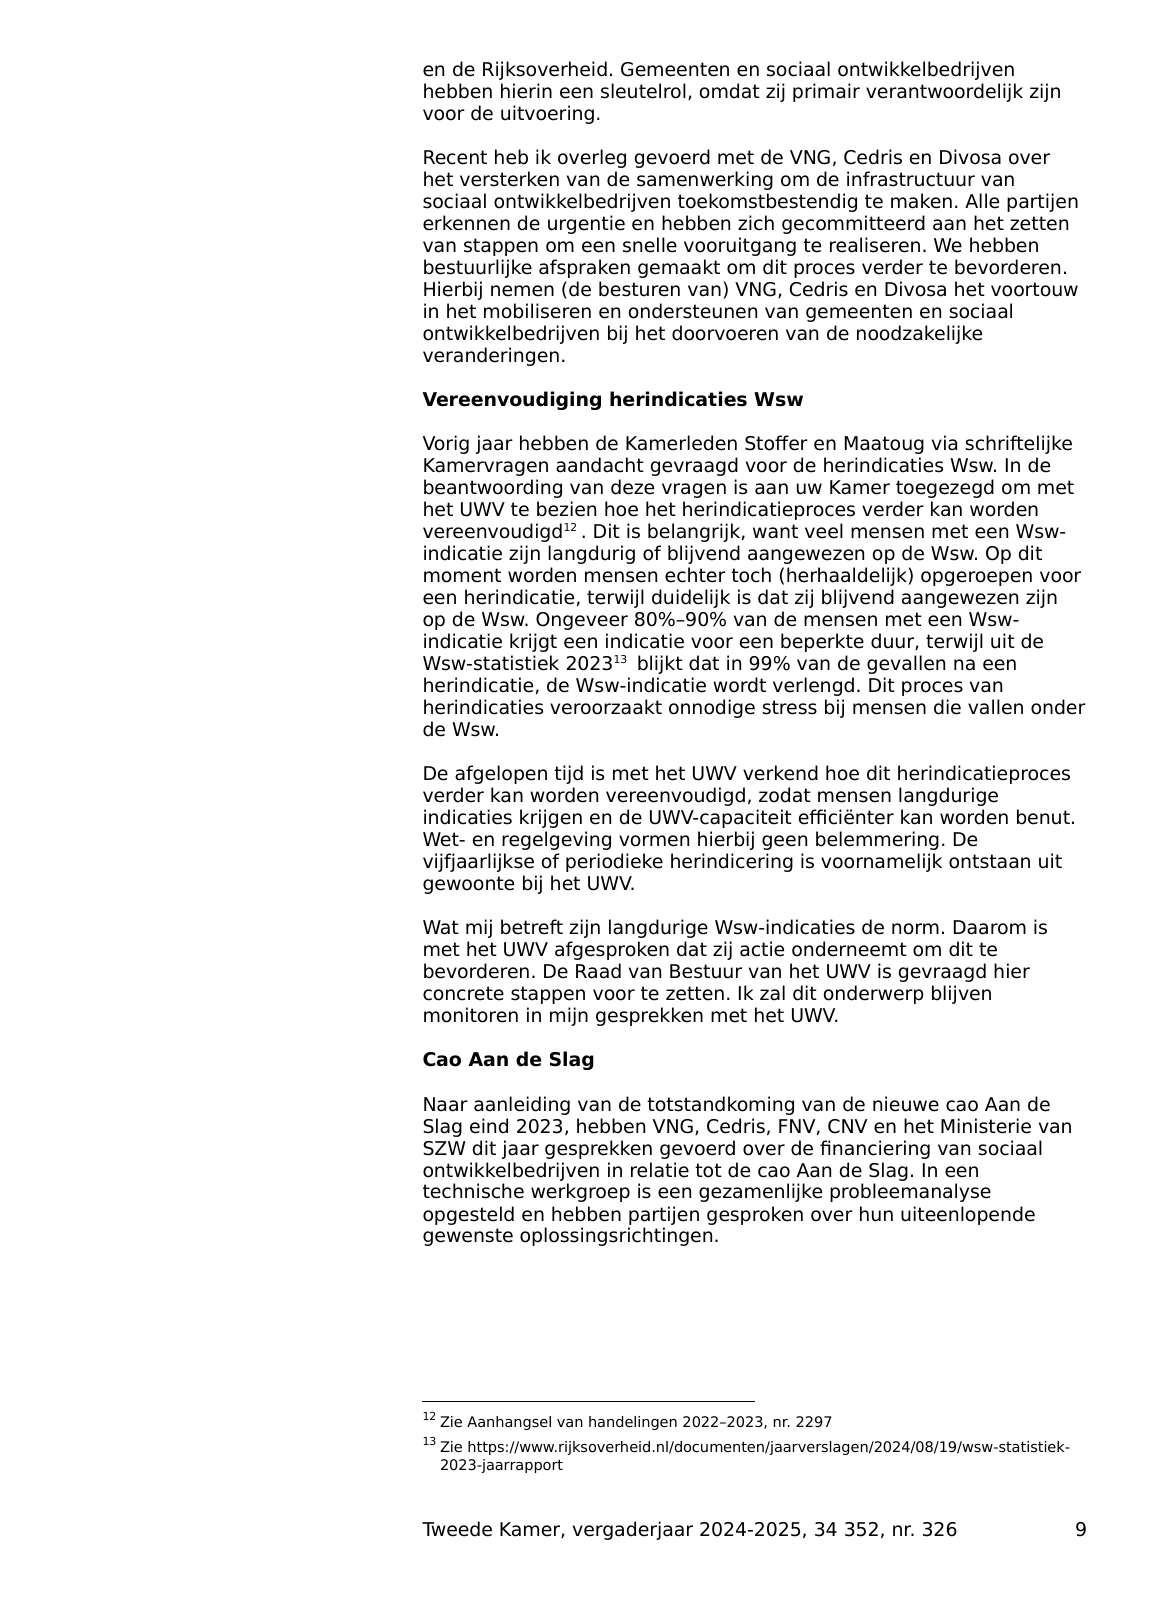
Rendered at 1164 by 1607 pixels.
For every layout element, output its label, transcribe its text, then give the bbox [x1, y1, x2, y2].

text Wat mij betreft zijn langdurige Wsw-indicaties de norm. Daarom is met het UWV afgesproken dat zij actie onderneemt om dit te bevorderen. De Raad van Bestuur van het UWV is gevraagd hier concrete stappen voor te zetten. Ik zal dit onderwerp blijven monitoren in mijn gesprekken met het UWV. [422, 917, 1087, 1027]
text en de Rijksoverheid. Gemeenten en sociaal ontwikkelbedrijven hebben hierin een sleutelrol, omdat zij primair verantwoordelijk zijn voor de uitvoering. [422, 59, 1087, 125]
text Vorig jaar hebben de Kamerleden Stoffer en Maatoug via schriftelijke Kamervragen aandacht gevraagd voor de herindicaties Wsw. In de beantwoording van deze vragen is aan uw Kamer toegezegd om met het UWV te bezien hoe het herindicatieproces verder kan worden vereenvoudigd. Dit is belangrijk, want veel mensen met een Wsw-indicatie zijn langdurig of blijvend aangewezen op de Wsw. Op dit moment worden mensen echter toch (herhaaldelijk) opgeroepen voor een herindicatie, terwijl duidelijk is dat zij blijvend aangewezen zijn op de Wsw. Ongeveer 80%–90% van de mensen met een Wsw-indicatie krijgt een indicatie voor een beperkte duur, terwijl uit de Wsw-statistiek 2023 blijkt dat in 99% van de gevallen na een herindicatie, de Wsw-indicatie wordt verlengd. Dit proces van herindicaties veroorzaakt onnodige stress bij mensen die vallen onder de Wsw. [422, 433, 1087, 741]
subtitle Cao Aan de Slag [422, 1049, 1087, 1071]
text Recent heb ik overleg gevoerd met de VNG, Cedris en Divosa over het versterken van de samenwerking om de infrastructuur van sociaal ontwikkelbedrijven toekomstbestendig te maken. Alle partijen erkennen de urgentie en hebben zich gecommitteerd aan het zetten van stappen om een snelle vooruitgang te realiseren. We hebben bestuurlijke afspraken gemaakt om dit proces verder te bevorderen. Hierbij nemen (de besturen van) VNG, Cedris en Divosa het voortouw in het mobiliseren en ondersteunen van gemeenten en sociaal ontwikkelbedrijven bij het doorvoeren van de noodzakelijke veranderingen. [422, 147, 1087, 367]
subtitle Vereenvoudiging herindicaties Wsw [422, 389, 1087, 411]
text De afgelopen tijd is met het UWV verkend hoe dit herindicatieproces verder kan worden vereenvoudigd, zodat mensen langdurige indicaties krijgen en de UWV-capaciteit efficiënter kan worden benut. Wet- en regelgeving vormen hierbij geen belemmering. De vijfjaarlijkse of periodieke herindicering is voornamelijk ontstaan uit gewoonte bij het UWV. [422, 763, 1087, 895]
text Zie Aanhangsel van handelingen 2022–2023, nr. 2297 [422, 1410, 1087, 1432]
text Naar aanleiding van de totstandkoming van de nieuwe cao Aan de Slag eind 2023, hebben VNG, Cedris, FNV, CNV en het Ministerie van SZW dit jaar gesprekken gevoerd over de financiering van sociaal ontwikkelbedrijven in relatie tot de cao Aan de Slag. In een technische werkgroep is een gezamenlijke probleemanalyse opgesteld en hebben partijen gesproken over hun uiteenlopende gewenste oplossingsrichtingen. [422, 1093, 1087, 1247]
text Zie https://www.rijksoverheid.nl/documenten/jaarverslagen/2024/08/19/wsw-statistiek-2023-jaarrapport [422, 1435, 1087, 1474]
